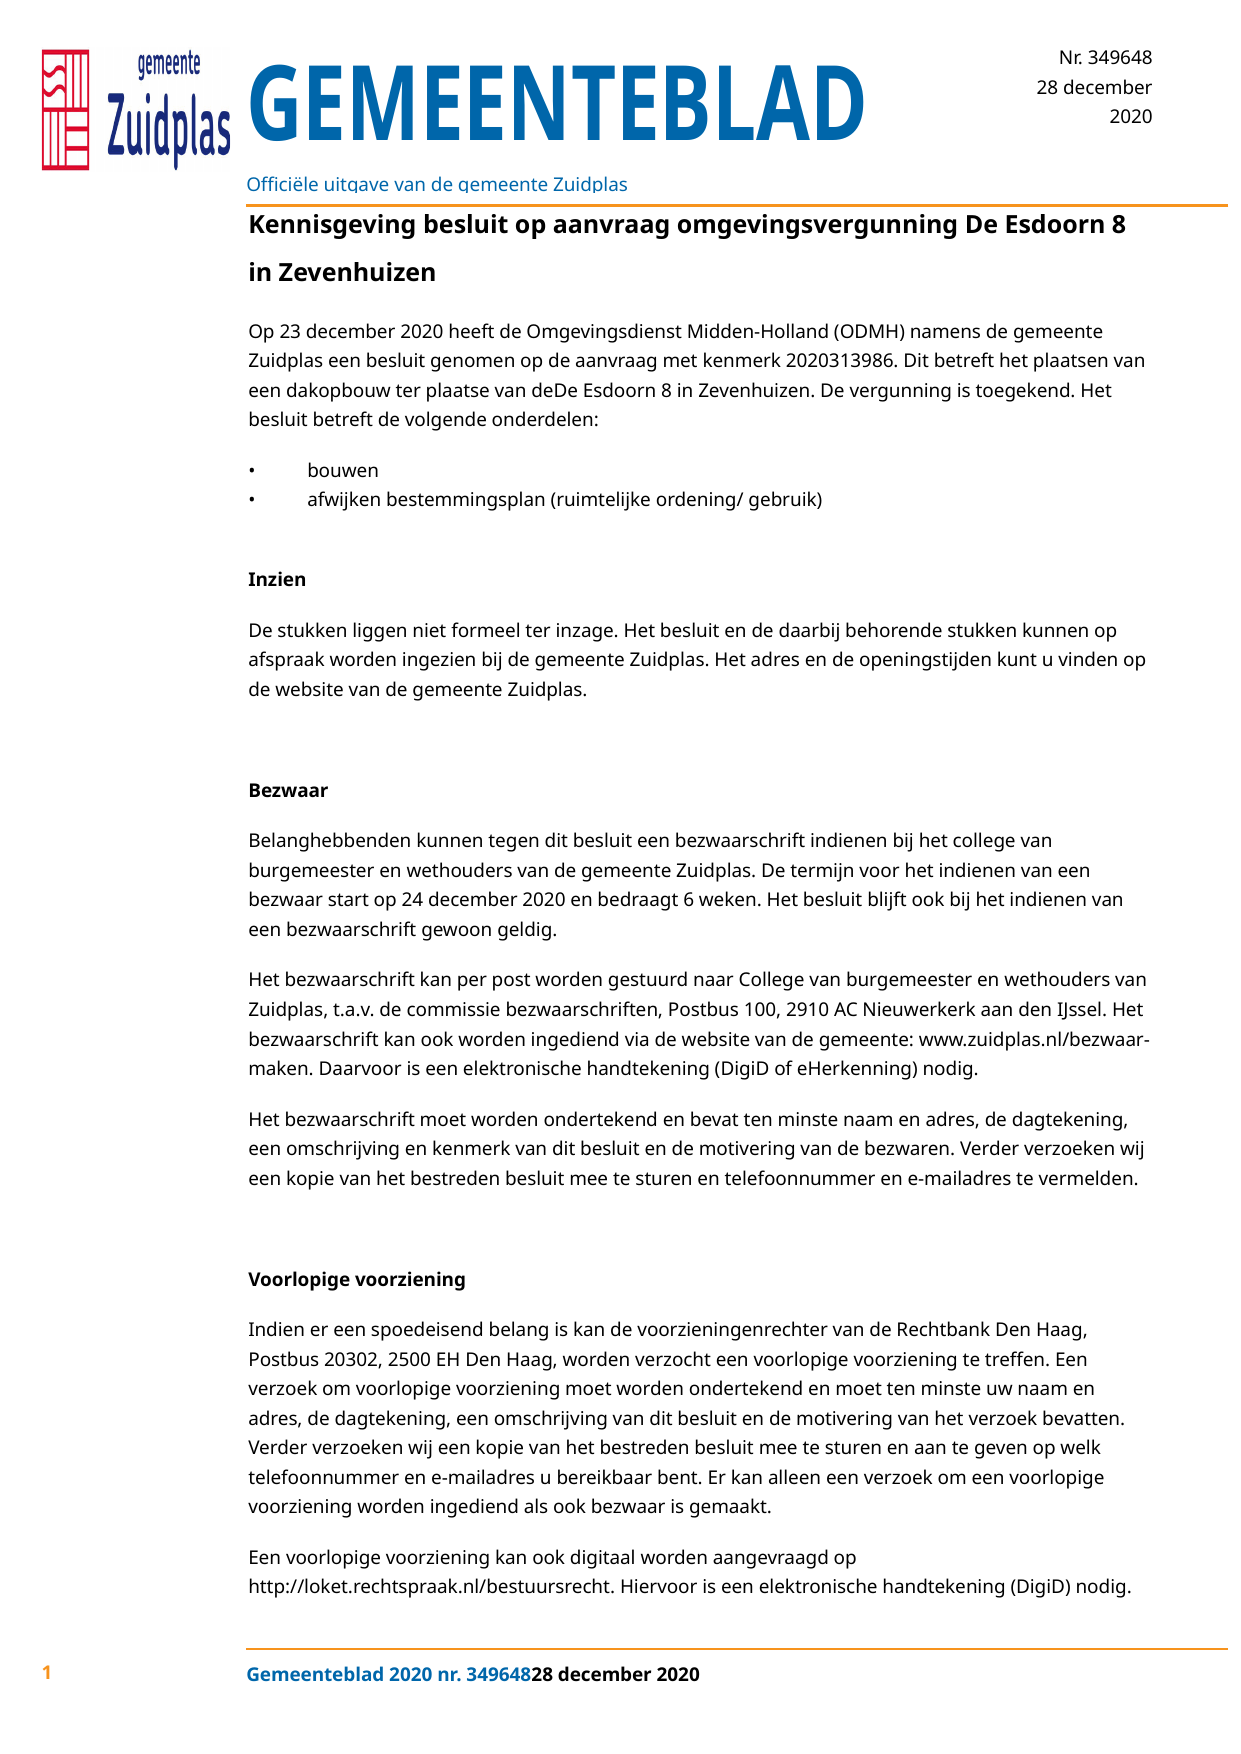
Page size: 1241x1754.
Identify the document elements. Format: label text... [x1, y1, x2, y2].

text De stukken liggen niet formeel ter inzage. Het besluit en de daarbij behorende stukken kunnen op afspraak worden ingezien bij de gemeente Zuidplas. Het adres en de openingstijden kunt u vinden op de website van de gemeente Zuidplas. [248, 617, 1152, 702]
text Inzien [248, 567, 1152, 592]
text Het bezwaarschrift kan per post worden gestuurd naar College van burgemeester en wethouders van Zuidplas, t.a.v. de commissie bezwaarschriften, Postbus 100, 2910 AC Nieuwerkerk aan den IJssel. Het bezwaarschrift kan ook worden ingediend via de website van de gemeente: www.zuidplas.nl/bezwaar-maken. Daarvoor is een elektronische handtekening (DigiD of eHerkenning) nodig. [248, 967, 1152, 1081]
text Kennisgeving besluit op aanvraag omgevingsvergunning De Esdoorn 8 in Zevenhuizen [248, 207, 1152, 288]
text Bezwaar [248, 777, 1152, 803]
text Op 23 december 2020 heeft de Omgevingsdienst Midden-Holland (ODMH) namens de gemeente Zuidplas een besluit genomen op de aanvraag met kenmerk 2020313986. Dit betreft het plaatsen van een dakopbouw ter plaatse van deDe Esdoorn 8 in Zevenhuizen. De vergunning is toegekend. Het besluit betreft de volgende onderdelen: [248, 318, 1152, 432]
text Indien er een spoedeisend belang is kan de voorzieningenrechter van de Rechtbank Den Haag, Postbus 20302, 2500 EH Den Haag, worden verzocht een voorlopige voorziening te treffen. Een verzoek om voorlopige voorziening moet worden ondertekend en moet ten minste uw naam en adres, de dagtekening, een omschrijving van dit besluit en de motivering van het verzoek bevatten. Verder verzoeken wij een kopie van het bestreden besluit mee te sturen en aan te geven op welk telefoonnummer en e-mailadres u bereikbaar bent. Er kan alleen een verzoek om een voorlopige voorziening worden ingediend als ook bezwaar is gemaakt. [248, 1316, 1152, 1519]
text Het bezwaarschrift moet worden ondertekend en bevat ten minste naam en adres, de dagtekening, een omschrijving en kenmerk van dit besluit en de motivering van de bezwaren. Verder verzoeken wij een kopie van het bestreden besluit mee te sturen en telefoonnummer en e-mailadres te vermelden. [248, 1106, 1152, 1191]
text Voorlopige voorziening [248, 1266, 1152, 1292]
list afwijken bestemmingsplan (ruimtelijke ordening/ gebruik) [248, 487, 1152, 512]
text Een voorlopige voorziening kan ook digitaal worden aangevraagd op http://loket.rechtspraak.nl/bestuursrecht. Hiervoor is een elektronische handtekening (DigiD) nodig. [248, 1544, 1152, 1599]
text Belanghebbenden kunnen tegen dit besluit een bezwaarschrift indienen bij het college van burgemeester en wethouders van de gemeente Zuidplas. De termijn voor het indienen van een bezwaar start op 24 december 2020 en bedraagt 6 weken. Het besluit blijft ook bij het indienen van een bezwaarschrift gewoon geldig. [248, 827, 1152, 942]
list bouwen [248, 457, 1152, 483]
picture [41, 47, 231, 172]
